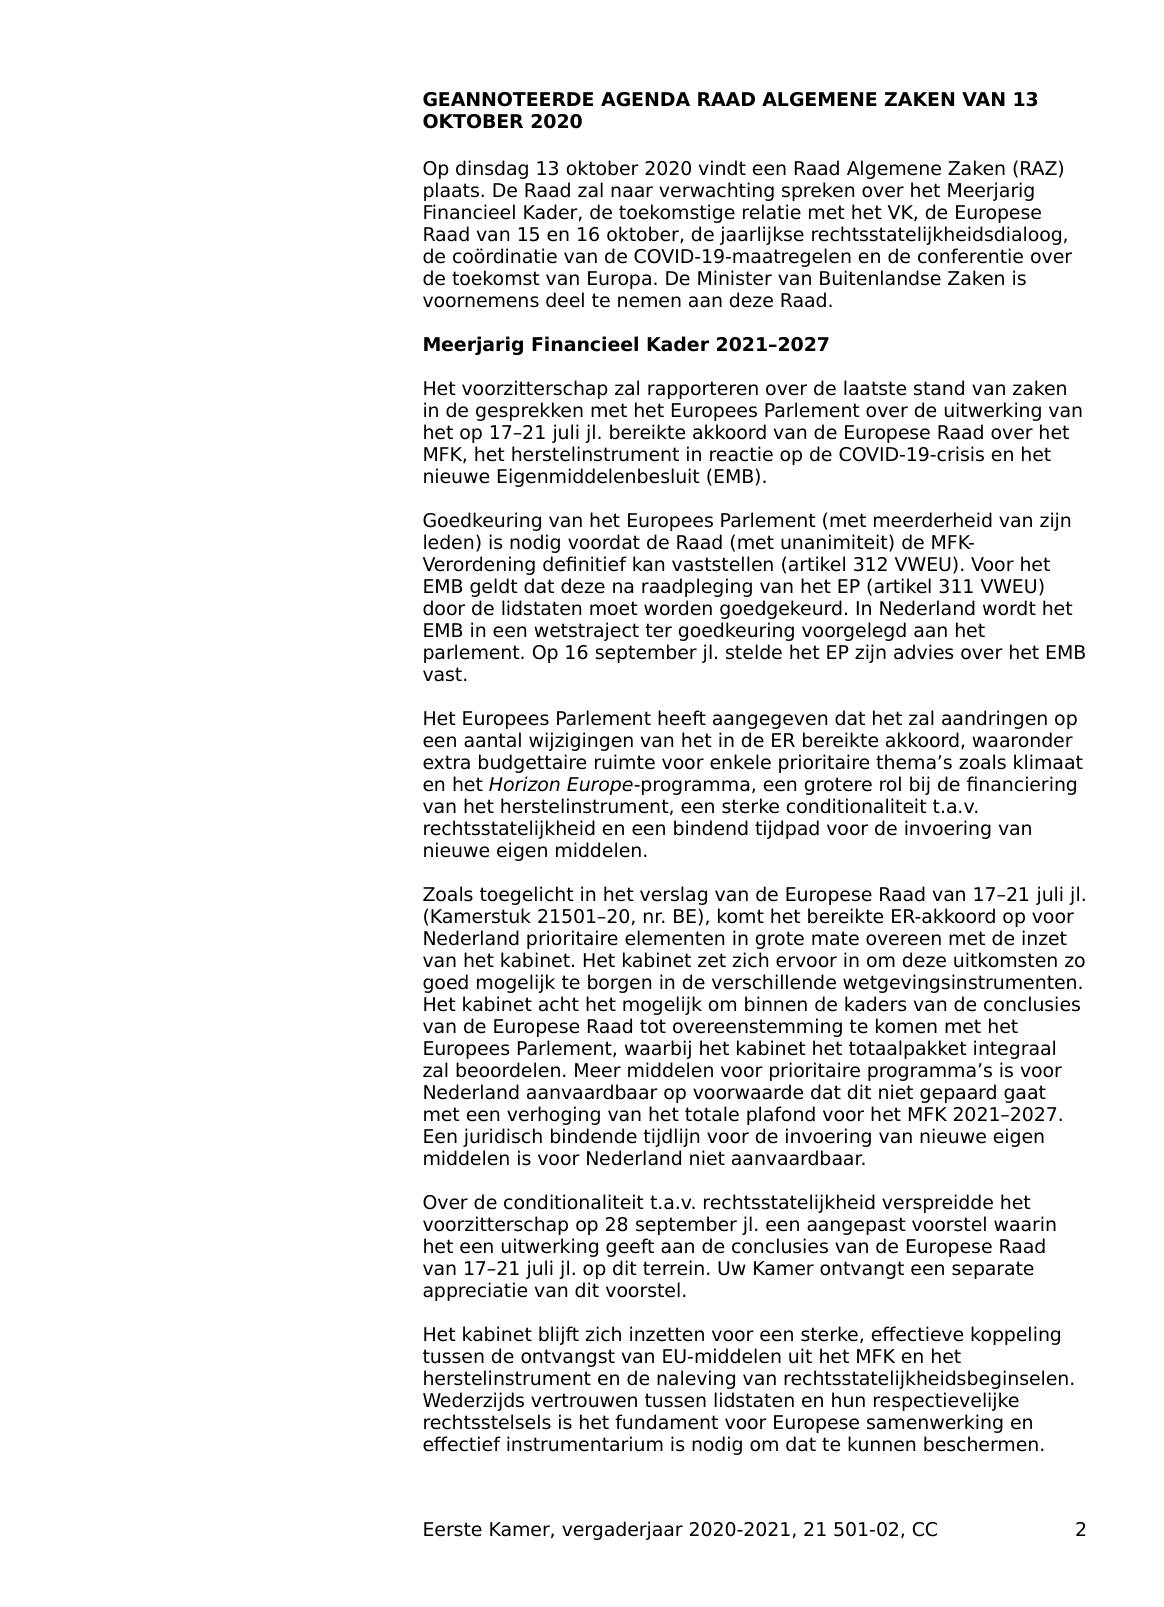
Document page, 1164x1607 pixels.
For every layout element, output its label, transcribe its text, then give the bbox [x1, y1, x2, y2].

text Goedkeuring van het Europees Parlement (met meerderheid van zijn leden) is nodig voordat de Raad (met unanimiteit) de MFK-Verordening definitief kan vaststellen (artikel 312 VWEU). Voor het EMB geldt dat deze na raadpleging van het EP (artikel 311 VWEU) door de lidstaten moet worden goedgekeurd. In Nederland wordt het EMB in een wetstraject ter goedkeuring voorgelegd aan het parlement. Op 16 september jl. stelde het EP zijn advies over het EMB vast. [422, 510, 1087, 686]
text Het Europees Parlement heeft aangegeven dat het zal aandringen op een aantal wijzigingen van het in de ER bereikte akkoord, waaronder extra budgettaire ruimte voor enkele prioritaire thema’s zoals klimaat en het Horizon Europe-programma, een grotere rol bij de financiering van het herstelinstrument, een sterke conditionaliteit t.a.v. rechtsstatelijkheid en een bindend tijdpad voor de invoering van nieuwe eigen middelen. [422, 708, 1087, 862]
text Zoals toegelicht in het verslag van de Europese Raad van 17–21 juli jl. (Kamerstuk 21501–20, nr. BE), komt het bereikte ER-akkoord op voor Nederland prioritaire elementen in grote mate overeen met de inzet van het kabinet. Het kabinet zet zich ervoor in om deze uitkomsten zo goed mogelijk te borgen in de verschillende wetgevingsinstrumenten. Het kabinet acht het mogelijk om binnen de kaders van de conclusies van de Europese Raad tot overeenstemming te komen met het Europees Parlement, waarbij het kabinet het totaalpakket integraal zal beoordelen. Meer middelen voor prioritaire programma’s is voor Nederland aanvaardbaar op voorwaarde dat dit niet gepaard gaat met een verhoging van het totale plafond voor het MFK 2021–2027. Een juridisch bindende tijdlijn voor de invoering van nieuwe eigen middelen is voor Nederland niet aanvaardbaar. [422, 884, 1087, 1170]
subtitle GEANNOTEERDE AGENDA RAAD ALGEMENE ZAKEN VAN 13 OKTOBER 2020 [422, 89, 1087, 133]
subtitle Meerjarig Financieel Kader 2021–2027 [422, 334, 1087, 356]
text Het kabinet blijft zich inzetten voor een sterke, effectieve koppeling tussen de ontvangst van EU-middelen uit het MFK en het herstelinstrument en de naleving van rechtsstatelijkheidsbeginselen. Wederzijds vertrouwen tussen lidstaten en hun respectievelijke rechtsstelsels is het fundament voor Europese samenwerking en effectief instrumentarium is nodig om dat te kunnen beschermen. [422, 1324, 1087, 1456]
text Over de conditionaliteit t.a.v. rechtsstatelijkheid verspreidde het voorzitterschap op 28 september jl. een aangepast voorstel waarin het een uitwerking geeft aan de conclusies van de Europese Raad van 17–21 juli jl. op dit terrein. Uw Kamer ontvangt een separate appreciatie van dit voorstel. [422, 1192, 1087, 1302]
text Op dinsdag 13 oktober 2020 vindt een Raad Algemene Zaken (RAZ) plaats. De Raad zal naar verwachting spreken over het Meerjarig Financieel Kader, de toekomstige relatie met het VK, de Europese Raad van 15 en 16 oktober, de jaarlijkse rechtsstatelijkheidsdialoog, de coördinatie van de COVID-19-maatregelen en de conferentie over de toekomst van Europa. De Minister van Buitenlandse Zaken is voornemens deel te nemen aan deze Raad. [422, 158, 1087, 312]
text Het voorzitterschap zal rapporteren over de laatste stand van zaken in de gesprekken met het Europees Parlement over de uitwerking van het op 17–21 juli jl. bereikte akkoord van de Europese Raad over het MFK, het herstelinstrument in reactie op de COVID-19-crisis en het nieuwe Eigenmiddelenbesluit (EMB). [422, 378, 1087, 488]
